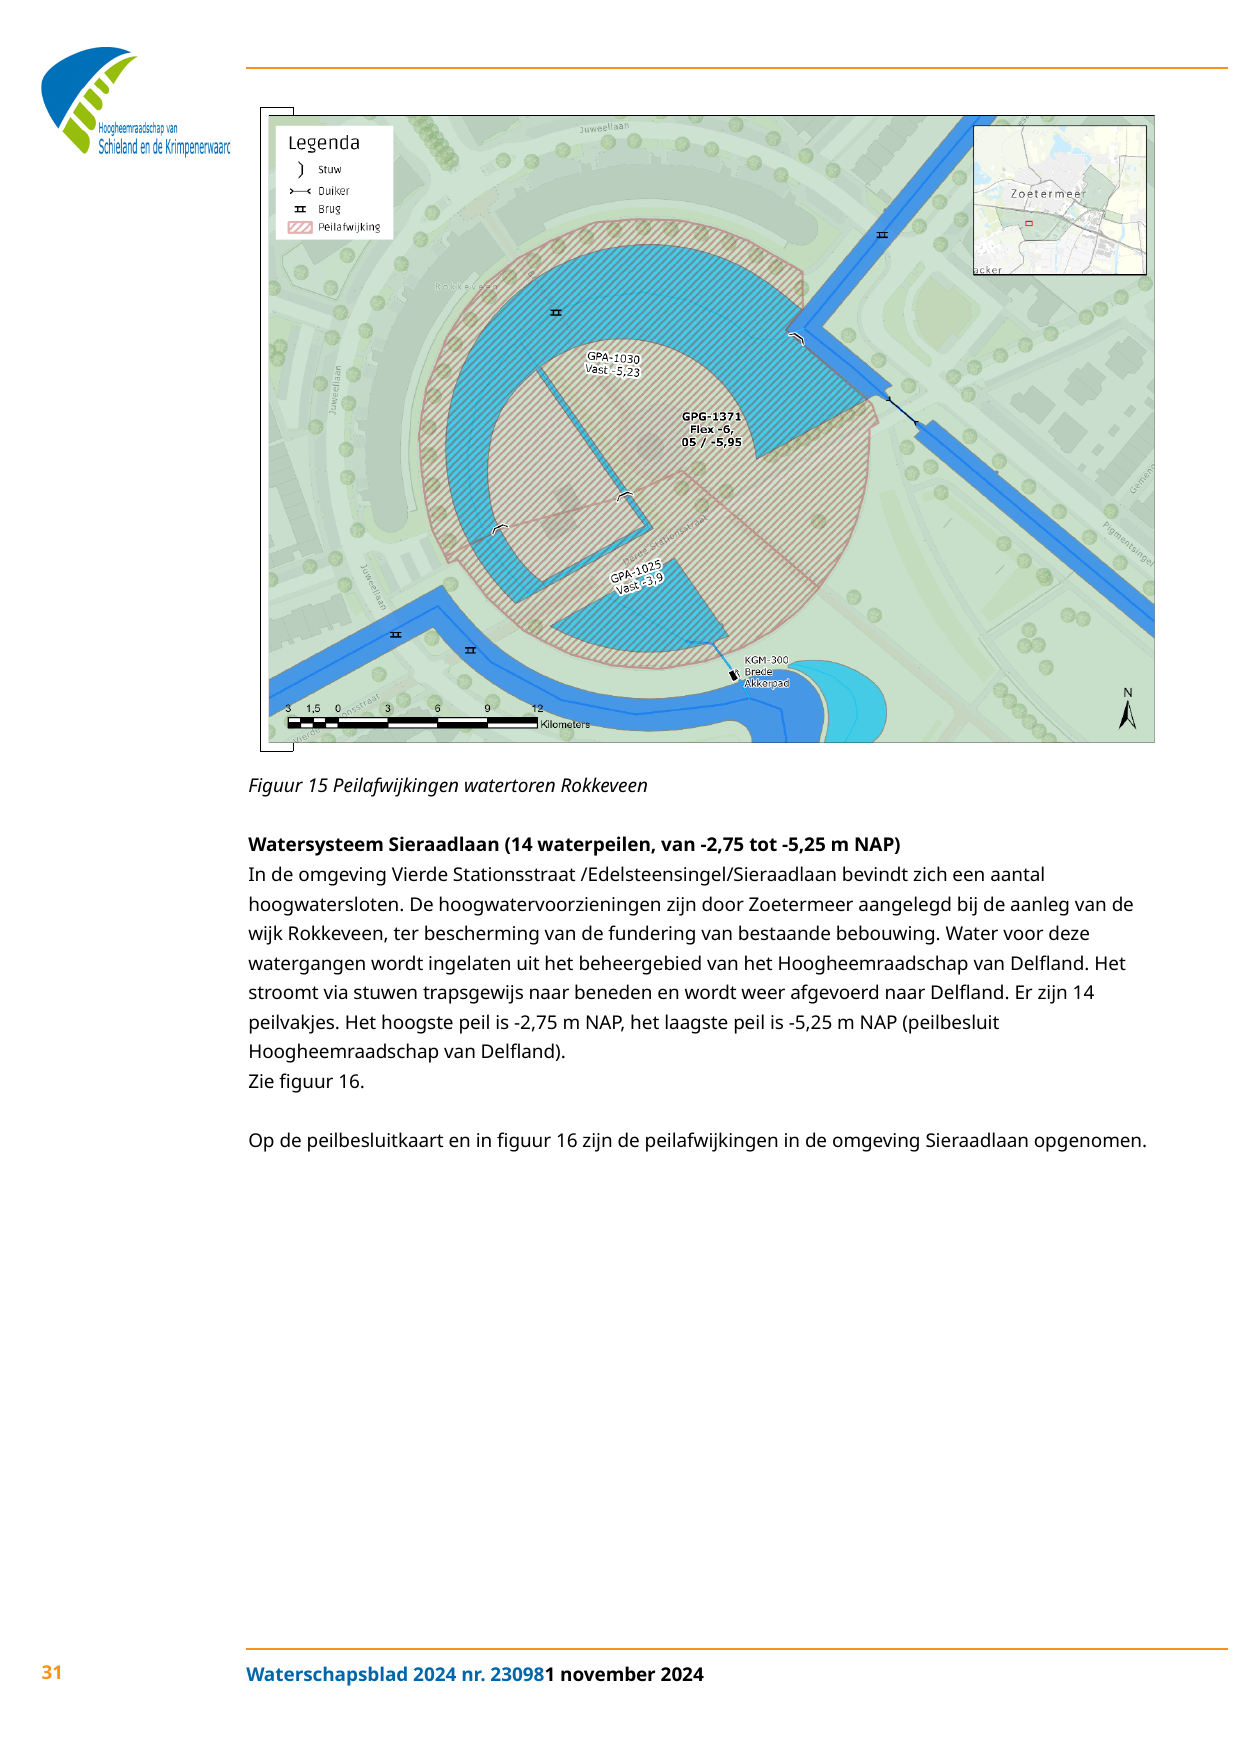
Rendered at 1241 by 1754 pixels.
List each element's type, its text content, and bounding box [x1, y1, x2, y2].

text Op de peilbesluitkaart en in figuur 16 zijn de peilafwijkingen in de omgeving Sieraadlaan opgenomen. [248, 1127, 1152, 1153]
text Zie figuur 16. [248, 1068, 1152, 1094]
text In de omgeving Vierde Stationsstraat /Edelsteensingel/Sieraadlaan bevindt zich een aantal hoogwatersloten. De hoogwatervoorzieningen zijn door Zoetermeer aangelegd bij de aanleg van de wijk Rokkeveen, ter bescherming van de fundering van bestaande bebouwing. Water voor deze watergangen wordt ingelaten uit het beheergebied van het Hoogheemraadschap van Delfland. Het stroomt via stuwen trapsgewijs naar beneden en wordt weer afgevoerd naar Delfland. Er zijn 14 peilvakjes. Het hoogste peil is -2,75 m NAP, het laagste peil is -5,25 m NAP (peilbesluit Hoogheemraadschap van Delfland). [248, 861, 1152, 1064]
picture [268, 115, 1155, 743]
text Figuur 15 Peilafwijkingen watertoren Rokkeveen [248, 772, 1152, 798]
picture [41, 47, 231, 172]
text Watersysteem Sieraadlaan (14 waterpeilen, van -2,75 tot -5,25 m NAP) [248, 832, 1152, 857]
